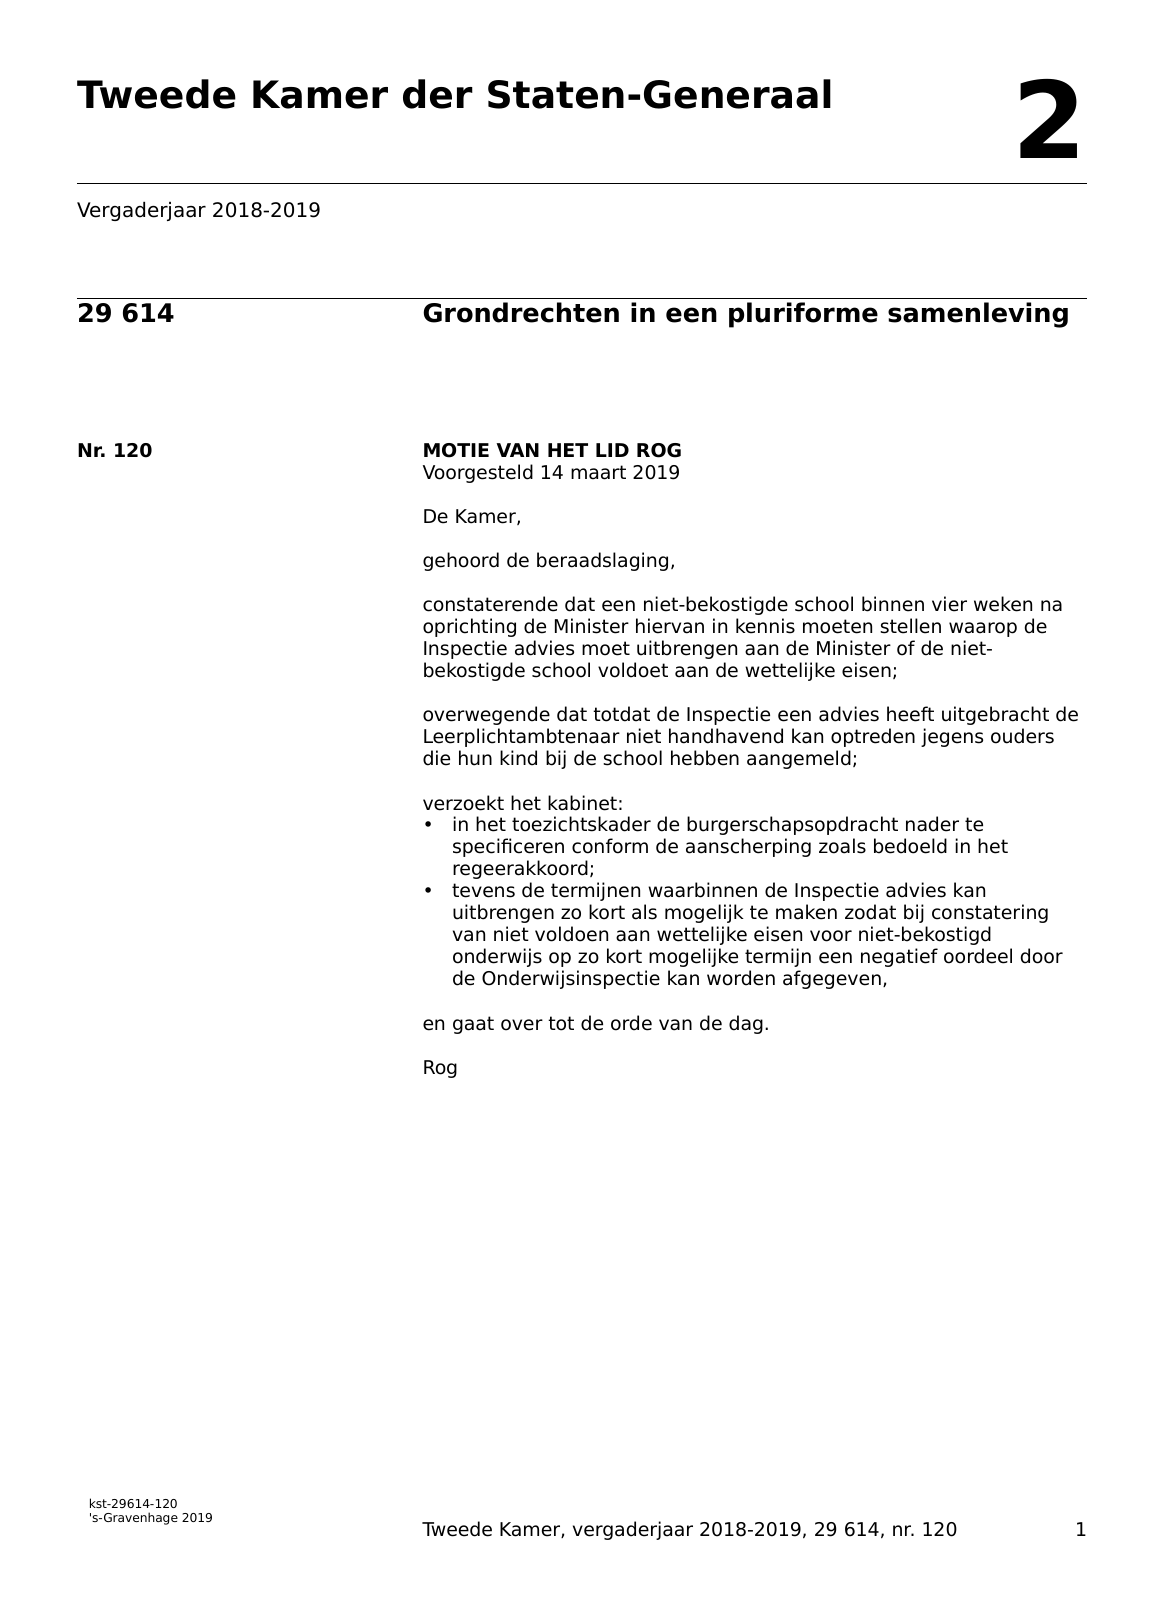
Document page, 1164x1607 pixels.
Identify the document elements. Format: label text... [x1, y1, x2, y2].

text • tevens de termijnen waarbinnen de Inspectie advies kan uitbrengen zo kort als mogelijk te maken zodat bij constatering van niet voldoen aan wettelijke eisen voor niet-bekostigd onderwijs op zo kort mogelijke termijn een negatief oordeel door de Onderwijsinspectie kan worden afgegeven, [422, 880, 1087, 990]
text Voorgesteld 14 maart 2019 [422, 462, 1087, 484]
table_cell Vergaderjaar 2018-2019 [77, 184, 1087, 298]
text 's-Gravenhage 2019 [88, 1511, 323, 1525]
table_header Tweede Kamer der Staten-Generaal [77, 59, 886, 183]
text • in het toezichtskader de burgerschapsopdracht nader te specificeren conform de aanscherping zoals bedoeld in het regeerakkoord; [422, 814, 1087, 880]
table_header 2 [886, 59, 1087, 183]
text gehoord de beraadslaging, [422, 550, 1087, 572]
text Rog [422, 1057, 1087, 1078]
subtitle Nr. 120 MOTIE VAN HET LID ROG [77, 440, 1087, 462]
text De Kamer, [422, 506, 1087, 528]
text constaterende dat een niet-bekostigde school binnen vier weken na oprichting de Minister hiervan in kennis moeten stellen waarop de Inspectie advies moet uitbrengen aan de Minister of de niet-bekostigde school voldoet aan de wettelijke eisen; [422, 594, 1087, 682]
text en gaat over tot de orde van de dag. [422, 1012, 1087, 1034]
text overwegende dat totdat de Inspectie een advies heeft uitgebracht de Leerplichtambtenaar niet handhavend kan optreden jegens ouders die hun kind bij de school hebben aangemeld; [422, 704, 1087, 770]
text verzoekt het kabinet: [422, 792, 1087, 814]
text kst-29614-120 [88, 1497, 323, 1511]
subtitle 29 614 Grondrechten in een pluriforme samenleving [77, 299, 1087, 329]
